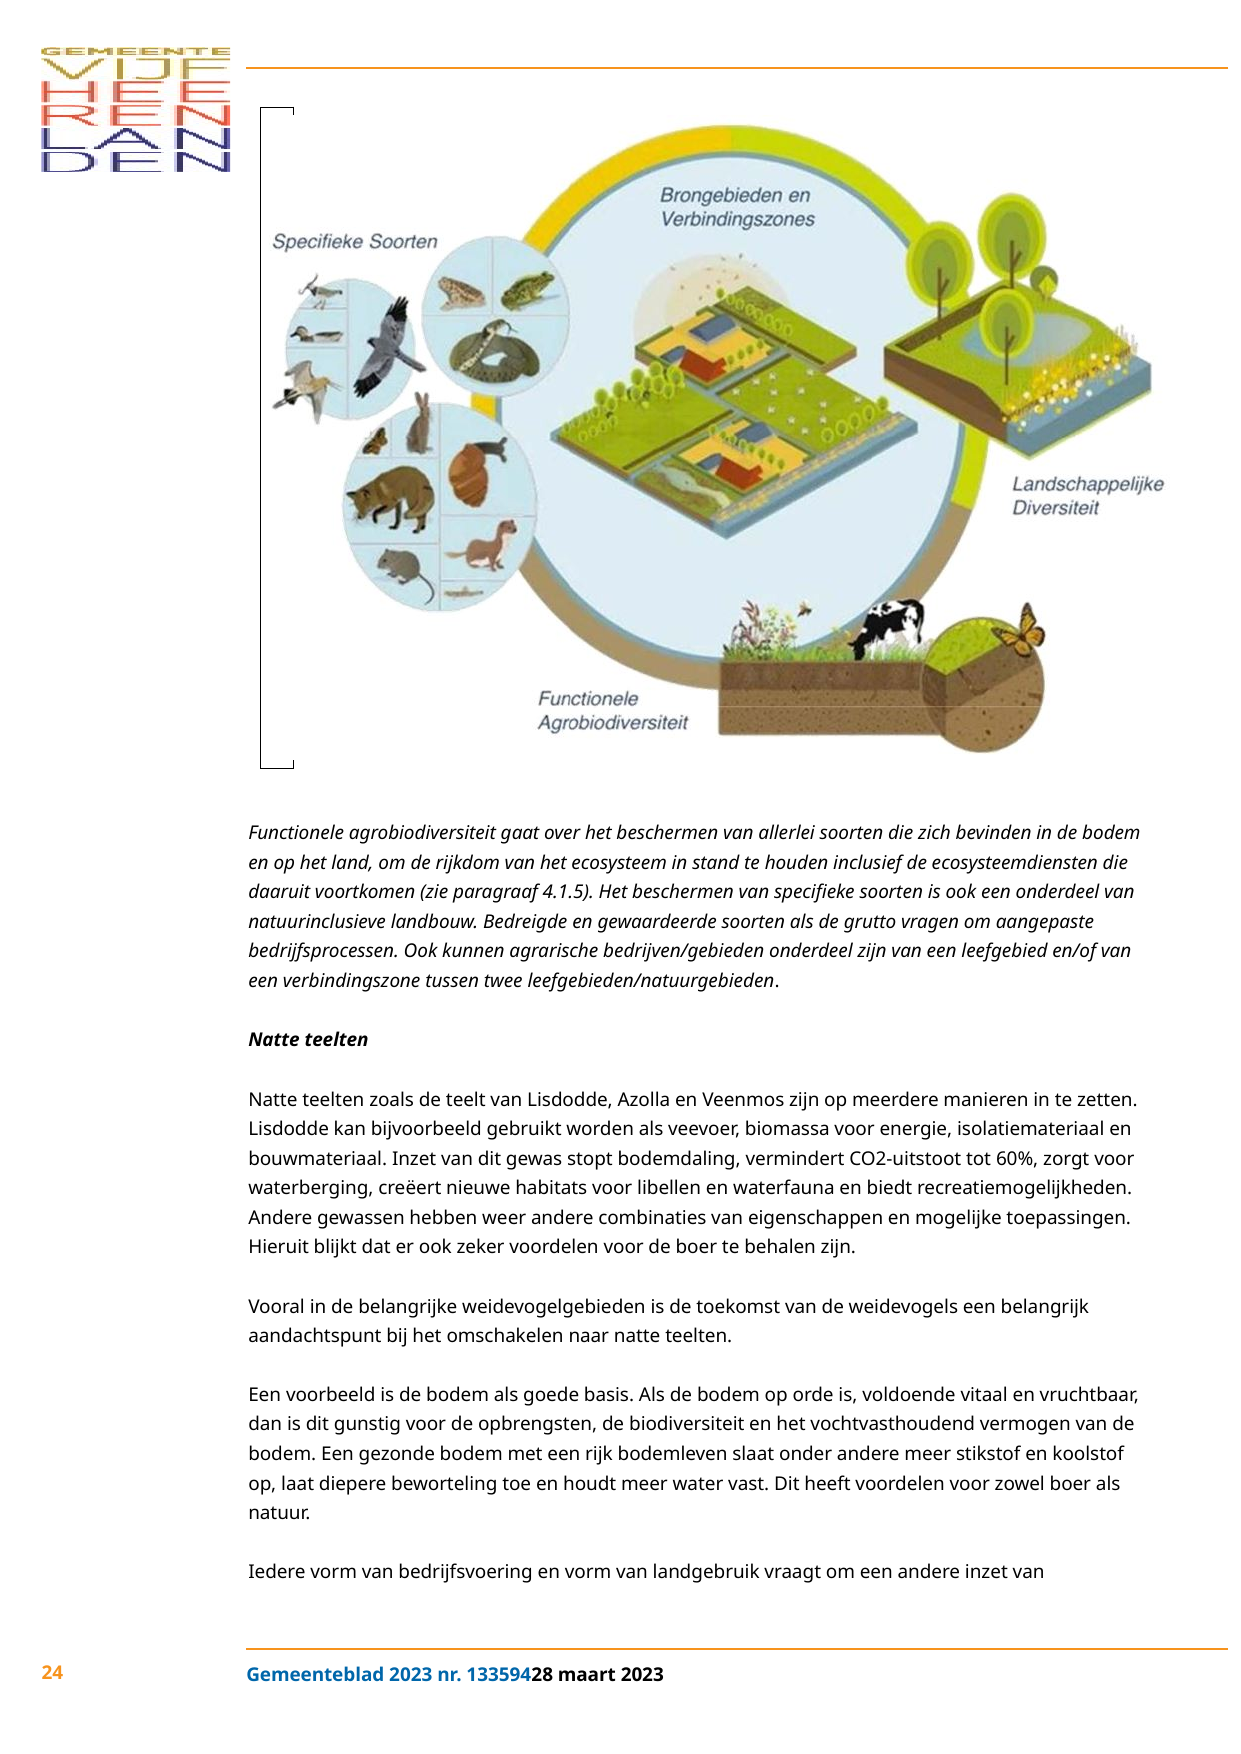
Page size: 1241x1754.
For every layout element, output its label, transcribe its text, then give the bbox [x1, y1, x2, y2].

picture [268, 115, 1173, 760]
text Functionele agrobiodiversiteit gaat over het beschermen van allerlei soorten die zich bevinden in de bodem en op het land, om de rijkdom van het ecosysteem in stand te houden inclusief de ecosysteemdiensten die daaruit voortkomen (zie paragraaf 4.1.5). Het beschermen van specifieke soorten is ook een onderdeel van natuurinclusieve landbouw. Bedreigde en gewaardeerde soorten als de grutto vragen om aangepaste bedrijfsprocessen. Ook kunnen agrarische bedrijven/gebieden onderdeel zijn van een leefgebied en/of van een verbindingszone tussen twee leefgebieden/natuurgebieden. [248, 819, 1152, 993]
table_header Natte teelten Natte teelten zoals de teelt van Lisdodde, Azolla en Veenmos zijn op meerdere manieren in te zetten. Lisdodde kan bijvoorbeeld gebruikt worden als veevoer, biomassa voor energie, isolatiemateriaal en bouwmateriaal. Inzet van dit gewas stopt bodemdaling, vermindert CO2-uitstoot tot 60%, zorgt voor waterberging, creëert nieuwe habitats voor libellen en waterfauna en biedt recreatiemogelijkheden. Andere gewassen hebben weer andere combinaties van eigenschappen en mogelijke toepassingen. Hieruit blijkt dat er ook zeker voordelen voor de boer te behalen zijn. Vooral in de belangrijke weidevogelgebieden is de toekomst van de weidevogels een belangrijk aandachtspunt bij het omschakelen naar natte teelten. [248, 1027, 1152, 1348]
picture [41, 47, 231, 172]
text Iedere vorm van bedrijfsvoering en vorm van landgebruik vraagt om een andere inzet van [248, 1558, 1152, 1584]
text Een voorbeeld is de bodem als goede basis. Als de bodem op orde is, voldoende vitaal en vruchtbaar, dan is dit gunstig voor de opbrengsten, de biodiversiteit en het vochtvasthoudend vermogen van de bodem. Een gezonde bodem met een rijk bodemleven slaat onder andere meer stikstof en koolstof op, laat diepere beworteling toe en houdt meer water vast. Dit heeft voordelen voor zowel boer als natuur. [248, 1381, 1152, 1525]
